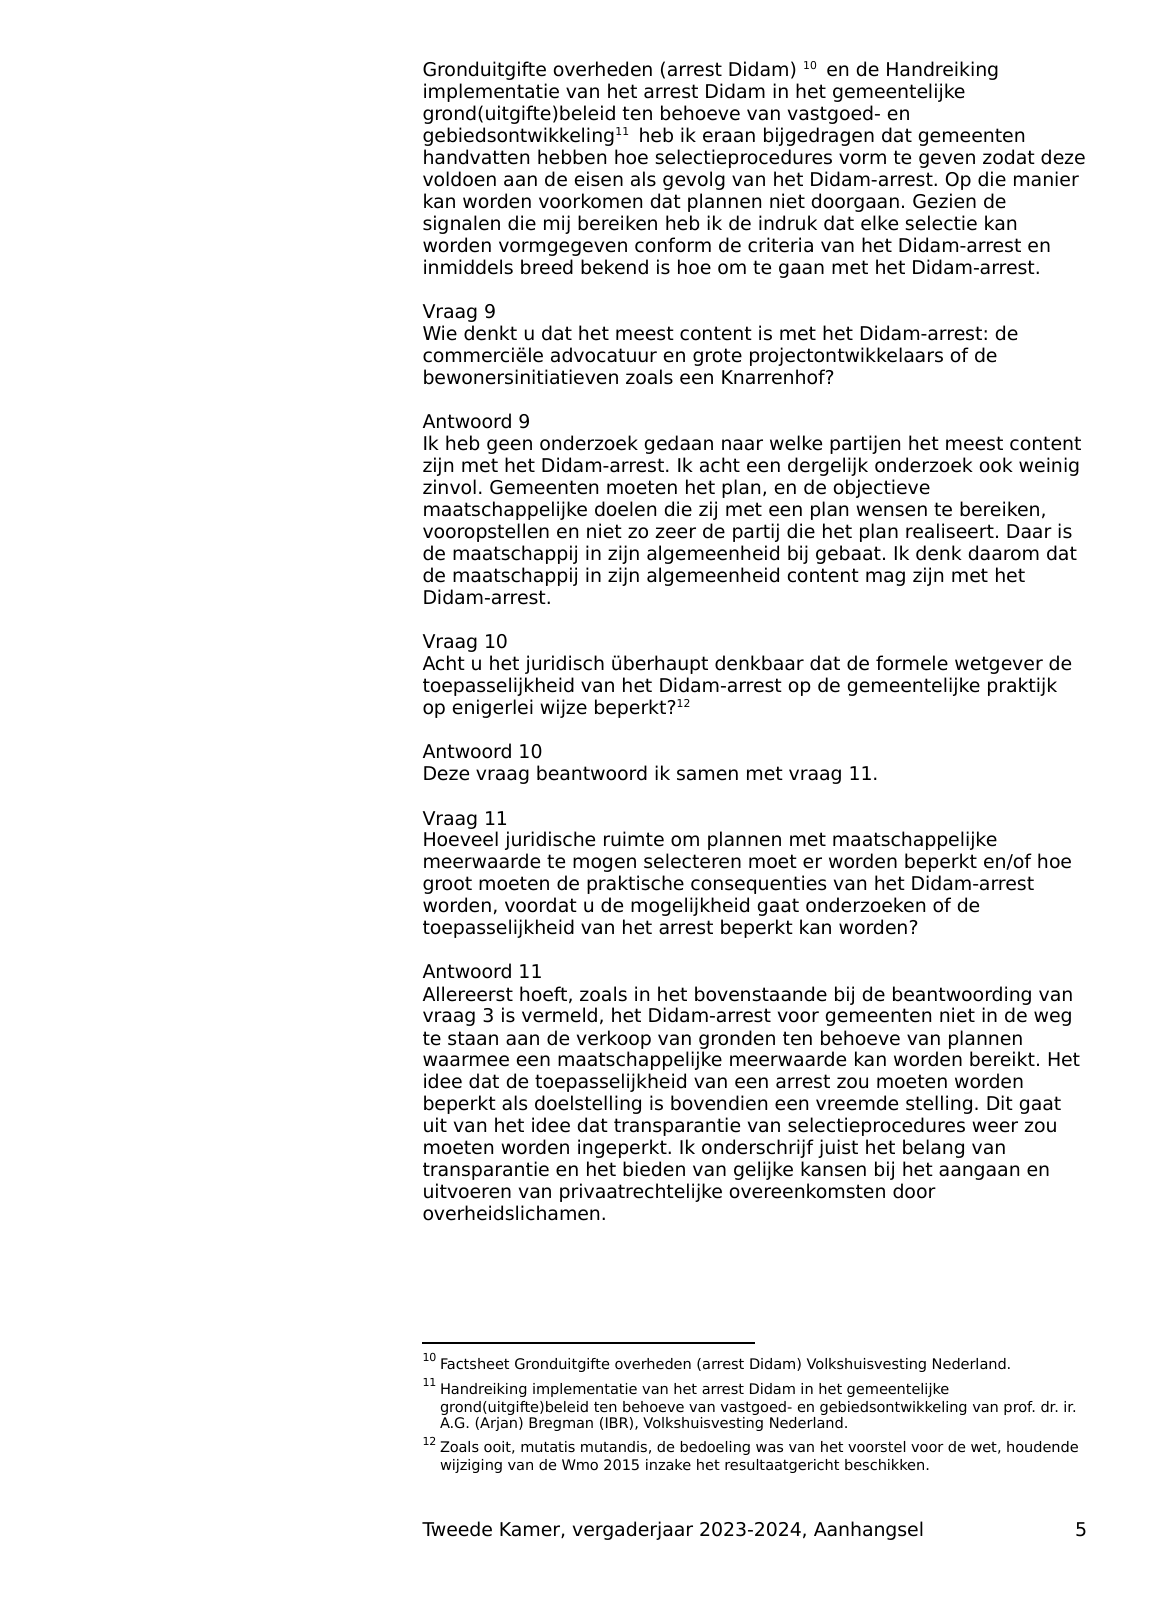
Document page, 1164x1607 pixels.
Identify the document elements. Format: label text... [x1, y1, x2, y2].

text Vraag 10 [422, 631, 1087, 653]
text Antwoord 11 [422, 961, 1087, 983]
text Vraag 11 [422, 807, 1087, 829]
text Ik heb geen onderzoek gedaan naar welke partijen het meest content zijn met het Didam-arrest. Ik acht een dergelijk onderzoek ook weinig zinvol. Gemeenten moeten het plan, en de objectieve maatschappelijke doelen die zij met een plan wensen te bereiken, vooropstellen en niet zo zeer de partij die het plan realiseert. Daar is de maatschappij in zijn algemeenheid bij gebaat. Ik denk daarom dat de maatschappij in zijn algemeenheid content mag zijn met het Didam-arrest. [422, 433, 1087, 609]
text Gronduitgifte overheden (arrest Didam) en de Handreiking implementatie van het arrest Didam in het gemeentelijke grond(uitgifte)beleid ten behoeve van vastgoed- en gebiedsontwikkeling heb ik eraan bijgedragen dat gemeenten handvatten hebben hoe selectieprocedures vorm te geven zodat deze voldoen aan de eisen als gevolg van het Didam-arrest. Op die manier kan worden voorkomen dat plannen niet doorgaan. Gezien de signalen die mij bereiken heb ik de indruk dat elke selectie kan worden vormgegeven conform de criteria van het Didam-arrest en inmiddels breed bekend is hoe om te gaan met het Didam-arrest. [422, 59, 1087, 279]
text Antwoord 9 [422, 411, 1087, 433]
text Vraag 9 [422, 301, 1087, 323]
text Deze vraag beantwoord ik samen met vraag 11. [422, 763, 1087, 785]
text Factsheet Gronduitgifte overheden (arrest Didam) Volkshuisvesting Nederland. [422, 1352, 1087, 1374]
text Hoeveel juridische ruimte om plannen met maatschappelijke meerwaarde te mogen selecteren moet er worden beperkt en/of hoe groot moeten de praktische consequenties van het Didam-arrest worden, voordat u de mogelijkheid gaat onderzoeken of de toepasselijkheid van het arrest beperkt kan worden? [422, 829, 1087, 939]
text Handreiking implementatie van het arrest Didam in het gemeentelijke grond(uitgifte)beleid ten behoeve van vastgoed- en gebiedsontwikkeling van prof. dr. ir. A.G. (Arjan) Bregman (IBR), Volkshuisvesting Nederland. [422, 1377, 1087, 1432]
text Allereerst hoeft, zoals in het bovenstaande bij de beantwoording van vraag 3 is vermeld, het Didam-arrest voor gemeenten niet in de weg te staan aan de verkoop van gronden ten behoeve van plannen waarmee een maatschappelijke meerwaarde kan worden bereikt. Het idee dat de toepasselijkheid van een arrest zou moeten worden beperkt als doelstelling is bovendien een vreemde stelling. Dit gaat uit van het idee dat transparantie van selectieprocedures weer zou moeten worden ingeperkt. Ik onderschrijf juist het belang van transparantie en het bieden van gelijke kansen bij het aangaan en uitvoeren van privaatrechtelijke overeenkomsten door overheidslichamen. [422, 983, 1087, 1225]
text Antwoord 10 [422, 741, 1087, 763]
text Zoals ooit, mutatis mutandis, de bedoeling was van het voorstel voor de wet, houdende wijziging van de Wmo 2015 inzake het resultaatgericht beschikken. [422, 1435, 1087, 1474]
text Wie denkt u dat het meest content is met het Didam-arrest: de commerciële advocatuur en grote projectontwikkelaars of de bewonersinitiatieven zoals een Knarrenhof? [422, 323, 1087, 389]
text Acht u het juridisch überhaupt denkbaar dat de formele wetgever de toepasselijkheid van het Didam-arrest op de gemeentelijke praktijk op enigerlei wijze beperkt? [422, 653, 1087, 719]
